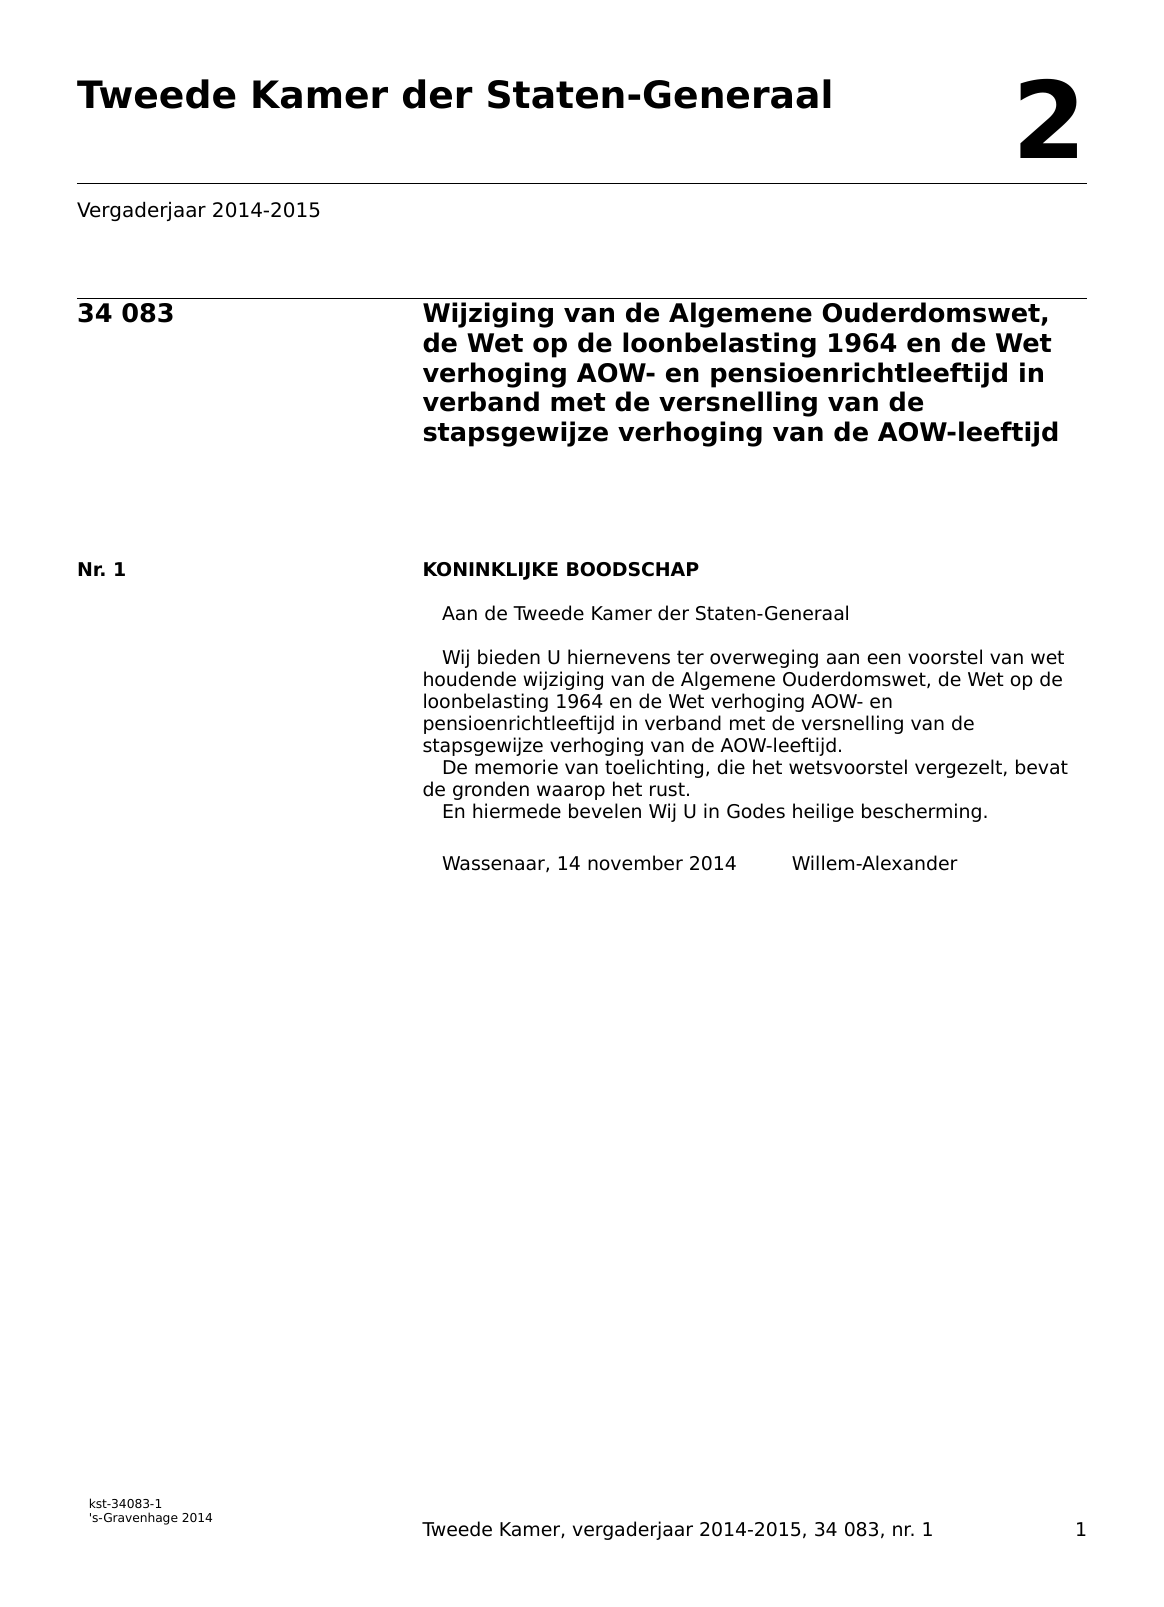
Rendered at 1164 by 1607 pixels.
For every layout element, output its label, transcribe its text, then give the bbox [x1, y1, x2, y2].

table_cell Vergaderjaar 2014-2015 [77, 184, 1087, 298]
text 's-Gravenhage 2014 [88, 1511, 323, 1525]
text Wassenaar, 14 november 2014 Willem-Alexander [422, 853, 1087, 874]
text Wij bieden U hiernevens ter overweging aan een voorstel van wet houdende wijziging van de Algemene Ouderdomswet, de Wet op de loonbelasting 1964 en de Wet verhoging AOW- en pensioenrichtleeftijd in verband met de versnelling van de stapsgewijze verhoging van de AOW-leeftijd. [422, 647, 1087, 757]
table_header Tweede Kamer der Staten-Generaal [77, 59, 886, 183]
subtitle 34 083 Wijziging van de Algemene Ouderdomswet, de Wet op de loonbelasting 1964 en de Wet verhoging AOW- en pensioenrichtleeftijd in verband met de versnelling van de stapsgewijze verhoging van de AOW-leeftijd [77, 299, 1087, 447]
table_header 2 [886, 59, 1087, 183]
text Aan de Tweede Kamer der Staten-Generaal [422, 603, 1087, 624]
text kst-34083-1 [88, 1497, 323, 1511]
text De memorie van toelichting, die het wetsvoorstel vergezelt, bevat de gronden waarop het rust. [422, 757, 1087, 801]
text En hiermede bevelen Wij U in Godes heilige bescherming. [422, 801, 1087, 823]
subtitle Nr. 1 KONINKLIJKE BOODSCHAP [77, 558, 1087, 580]
